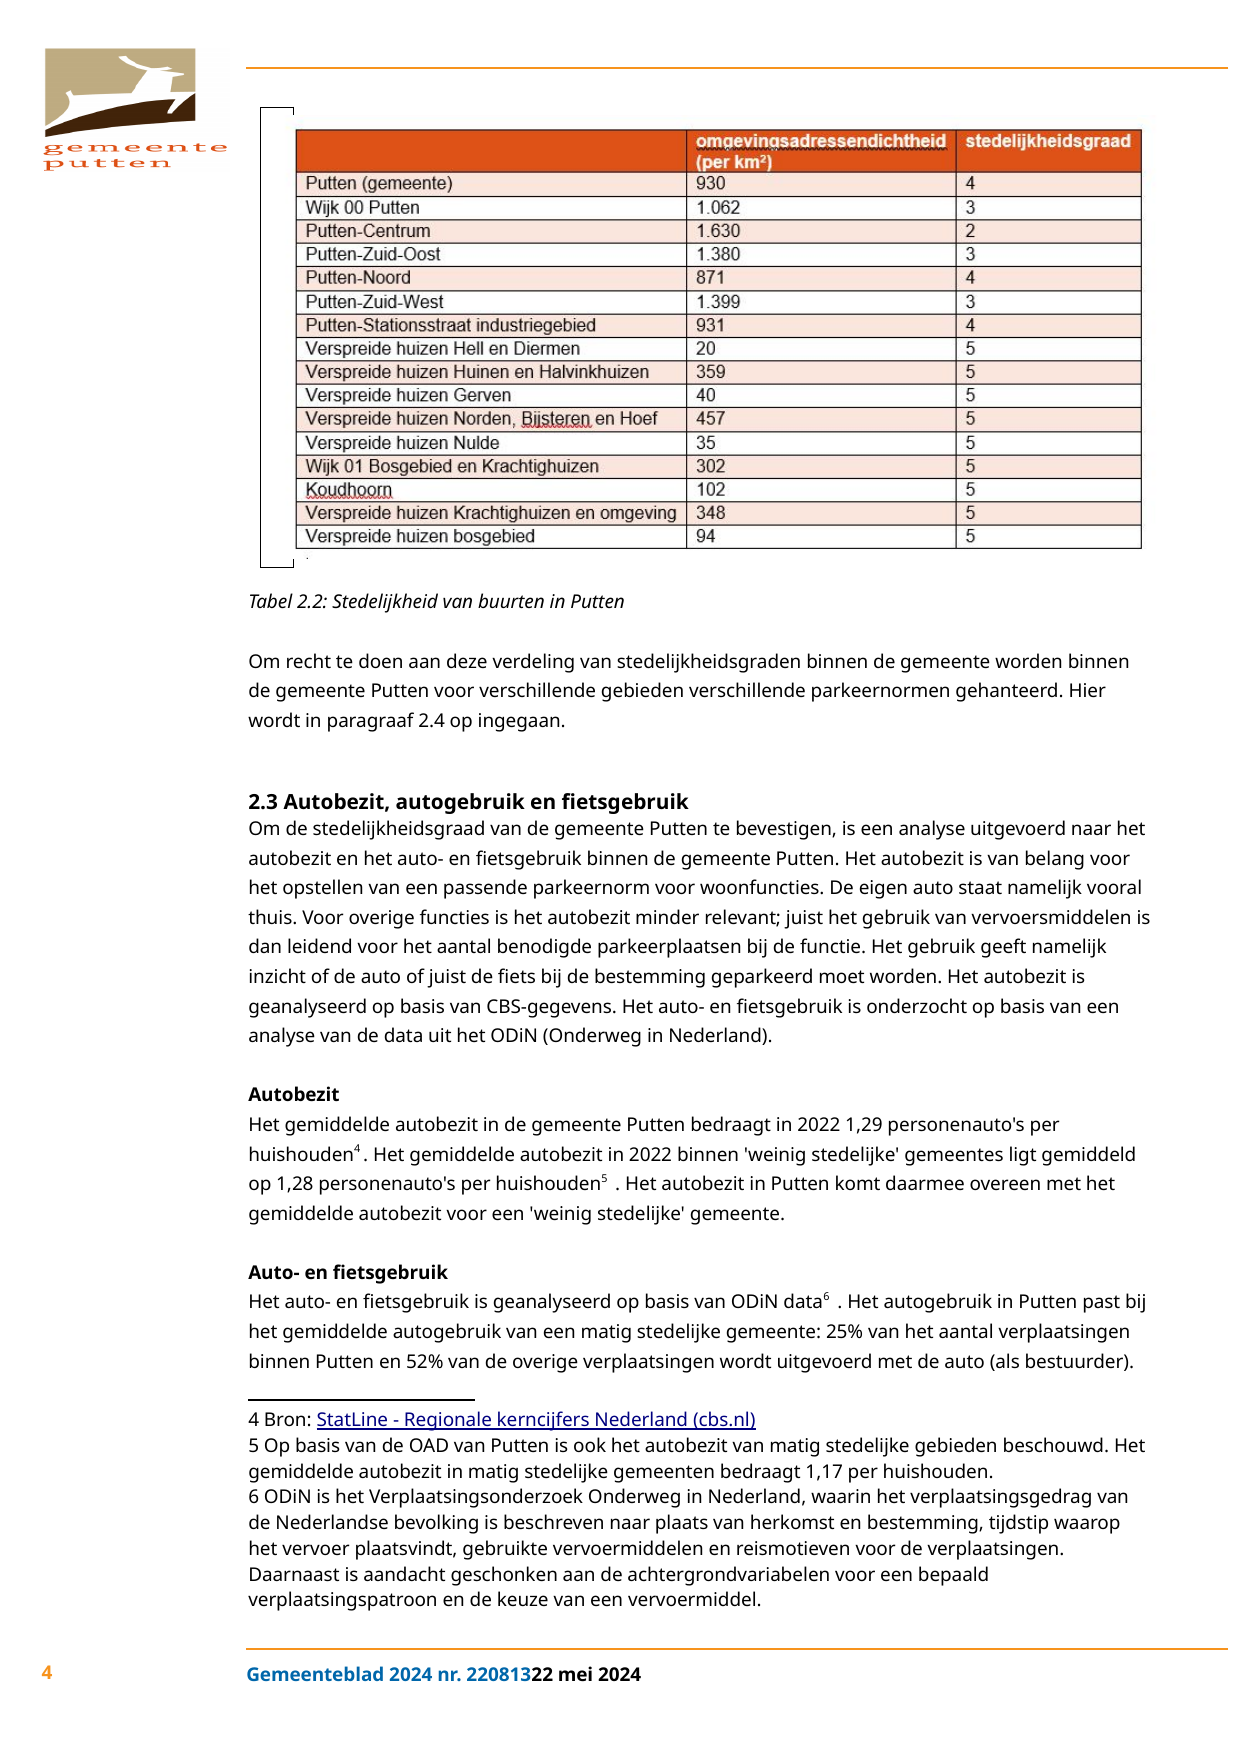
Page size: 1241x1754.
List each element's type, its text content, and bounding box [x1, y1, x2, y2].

text Om de stedelijkheidsgraad van de gemeente Putten te bevestigen, is een analyse uitgevoerd naar het autobezit en het auto- en fietsgebruik binnen de gemeente Putten. Het autobezit is van belang voor het opstellen van een passende parkeernorm voor woonfuncties. De eigen auto staat namelijk vooral thuis. Voor overige functies is het autobezit minder relevant; juist het gebruik van vervoersmiddelen is dan leidend voor het aantal benodigde parkeerplaatsen bij de functie. Het gebruik geeft namelijk inzicht of de auto of juist de fiets bij de bestemming geparkeerd moet worden. Het autobezit is geanalyseerd op basis van CBS-gegevens. Het auto- en fietsgebruik is onderzocht op basis van een analyse van de data uit het ODiN (Onderweg in Nederland). [248, 815, 1152, 1048]
picture [268, 115, 1173, 559]
text Tabel 2.2: Stedelijkheid van buurten in Putten [248, 589, 1152, 614]
text Het gemiddelde autobezit in de gemeente Putten bedraagt in 2022 1,29 personenauto's per huishouden. Het gemiddelde autobezit in 2022 binnen 'weinig stedelijke' gemeentes ligt gemiddeld op 1,28 personenauto's per huishouden . Het autobezit in Putten komt daarmee overeen met het gemiddelde autobezit voor een 'weinig stedelijke' gemeente. [248, 1111, 1152, 1226]
text ODiN is het Verplaatsingsonderzoek Onderweg in Nederland, waarin het verplaatsingsgedrag van de Nederlandse bevolking is beschreven naar plaats van herkomst en bestemming, tijdstip waarop het vervoer plaatsvindt, gebruikte vervoermiddelen en reismotieven voor de verplaatsingen. Daarnaast is aandacht geschonken aan de achtergrondvariabelen voor een bepaald verplaatsingspatroon en de keuze van een vervoermiddel. [248, 1483, 1152, 1612]
text Autobezit [248, 1082, 1152, 1107]
text Bron: StatLine - Regionale kerncijfers Nederland (cbs.nl) [248, 1406, 1152, 1432]
text Auto- en fietsgebruik [248, 1259, 1152, 1285]
picture [41, 47, 231, 172]
text Om recht te doen aan deze verdeling van stedelijkheidsgraden binnen de gemeente worden binnen de gemeente Putten voor verschillende gebieden verschillende parkeernormen gehanteerd. Hier wordt in paragraaf 2.4 op ingegaan. [248, 648, 1152, 733]
text 2.3 Autobezit, autogebruik en fietsgebruik [248, 787, 1152, 815]
text Op basis van de OAD van Putten is ook het autobezit van matig stedelijke gebieden beschouwd. Het gemiddelde autobezit in matig stedelijke gemeenten bedraagt 1,17 per huishouden. [248, 1432, 1152, 1483]
text Het auto- en fietsgebruik is geanalyseerd op basis van ODiN data . Het autogebruik in Putten past bij het gemiddelde autogebruik van een matig stedelijke gemeente: 25% van het aantal verplaatsingen binnen Putten en 52% van de overige verplaatsingen wordt uitgevoerd met de auto (als bestuurder). [248, 1289, 1152, 1374]
